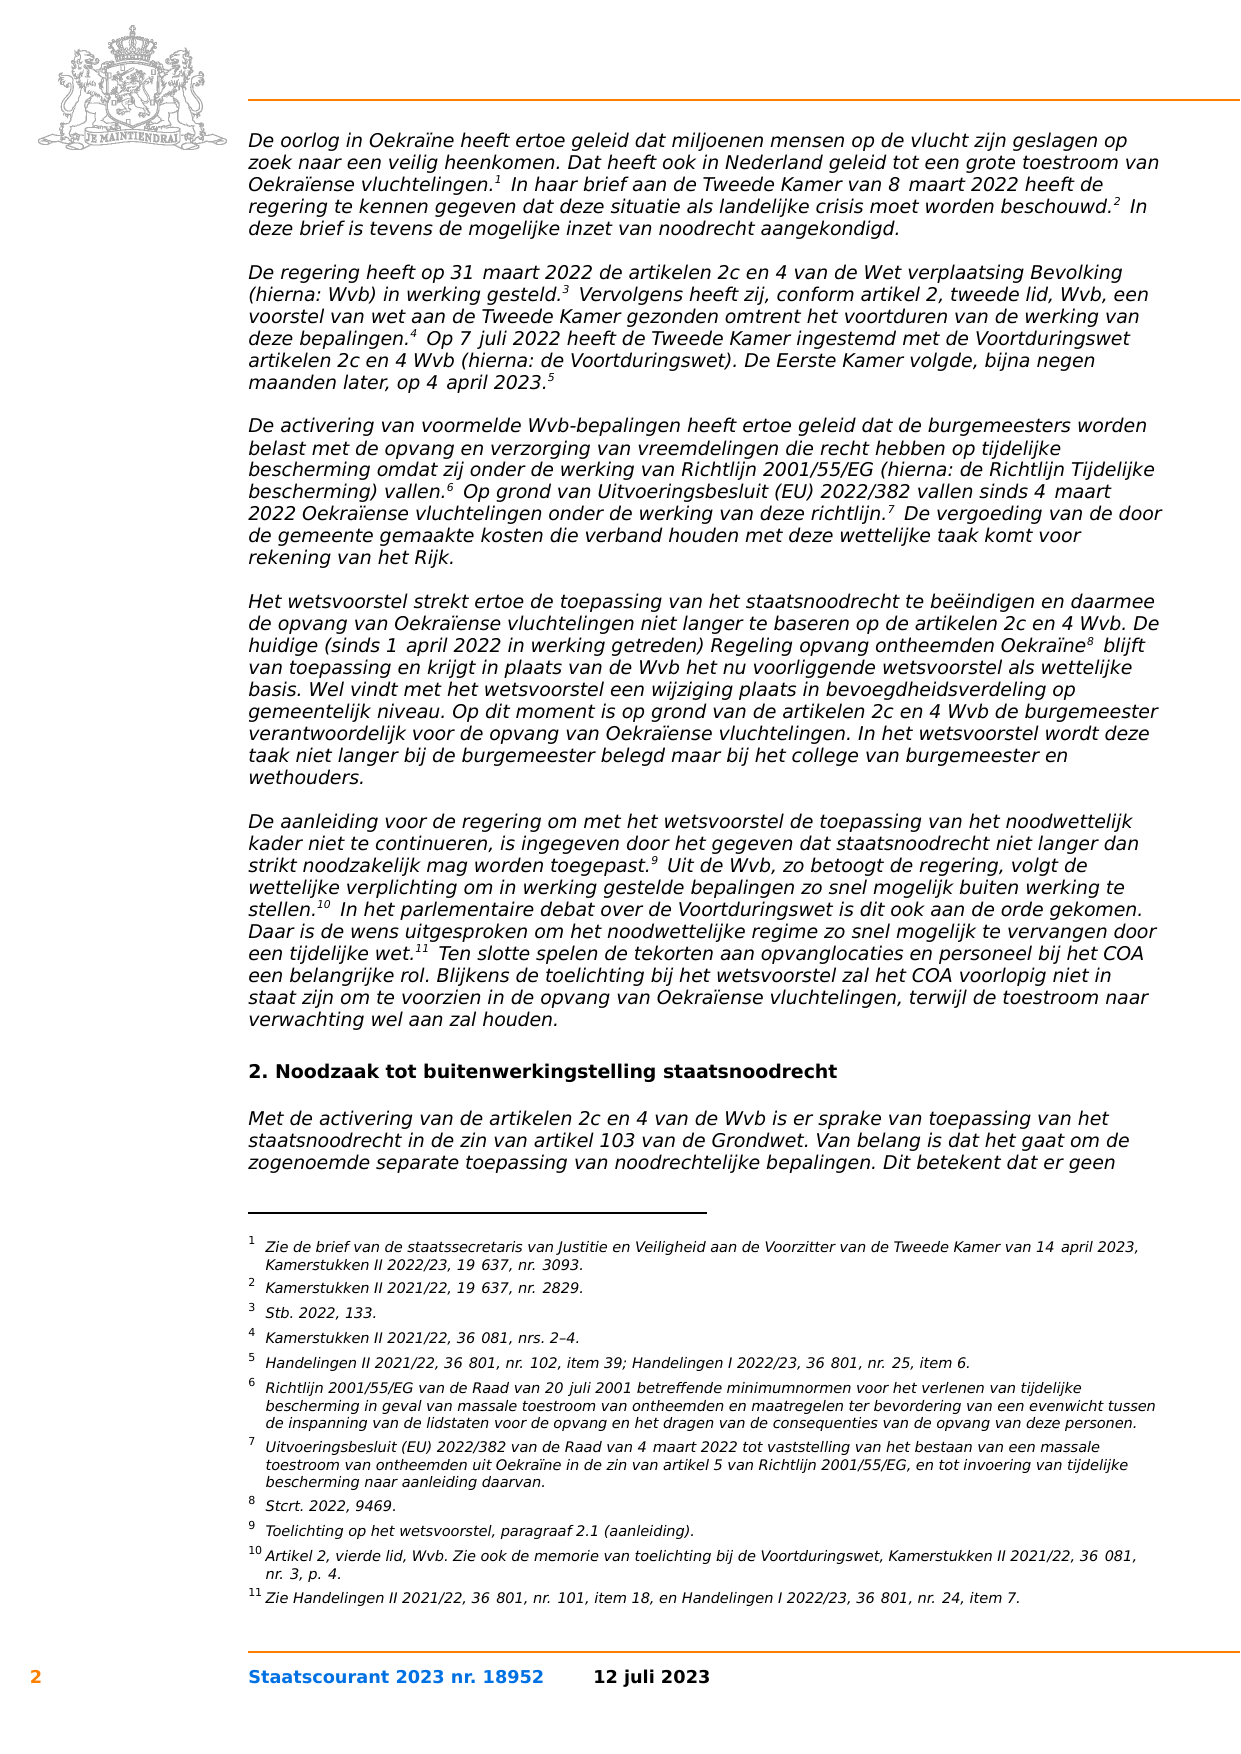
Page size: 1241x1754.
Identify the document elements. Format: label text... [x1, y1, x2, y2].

text De regering heeft op 31 maart 2022 de artikelen 2c en 4 van de Wet verplaatsing Bevolking (hierna: Wvb) in werking gesteld. Vervolgens heeft zij, conform artikel 2, tweede lid, Wvb, een voorstel van wet aan de Tweede Kamer gezonden omtrent het voortduren van de werking van deze bepalingen. Op 7 juli 2022 heeft de Tweede Kamer ingestemd met de Voortduringswet artikelen 2c en 4 Wvb (hierna: de Voortduringswet). De Eerste Kamer volgde, bijna negen maanden later, op 4 april 2023. [248, 262, 1163, 393]
text Kamerstukken II 2021/22, 19 637, nr. 2829. [248, 1276, 1163, 1298]
text Stcrt. 2022, 9469. [248, 1494, 1163, 1516]
text Artikel 2, vierde lid, Wvb. Zie ook de memorie van toelichting bij de Voortduringswet, Kamerstukken II 2021/22, 36 081, nr. 3, p. 4. [248, 1544, 1163, 1583]
text Met de activering van de artikelen 2c en 4 van de Wvb is er sprake van toepassing van het staatsnoodrecht in de zin van artikel 103 van de Grondwet. Van belang is dat het gaat om de zogenoemde separate toepassing van noodrechtelijke bepalingen. Dit betekent dat er geen [248, 1108, 1163, 1173]
subtitle 2. Noodzaak tot buitenwerkingstelling staatsnoodrecht [248, 1061, 1163, 1083]
text Handelingen II 2021/22, 36 801, nr. 102, item 39; Handelingen I 2022/23, 36 801, nr. 25, item 6. [248, 1351, 1163, 1373]
text Uitvoeringsbesluit (EU) 2022/382 van de Raad van 4 maart 2022 tot vaststelling van het bestaan van een massale toestroom van ontheemden uit Oekraïne in de zin van artikel 5 van Richtlijn 2001/55/EG, en tot invoering van tijdelijke bescherming naar aanleiding daarvan. [248, 1435, 1163, 1491]
text Het wetsvoorstel strekt ertoe de toepassing van het staatsnoodrecht te beëindigen en daarmee de opvang van Oekraïense vluchtelingen niet langer te baseren op de artikelen 2c en 4 Wvb. De huidige (sinds 1 april 2022 in werking getreden) Regeling opvang ontheemden Oekraïne blijft van toepassing en krijgt in plaats van de Wvb het nu voorliggende wetsvoorstel als wettelijke basis. Wel vindt met het wetsvoorstel een wijziging plaats in bevoegdheidsverdeling op gemeentelijk niveau. Op dit moment is op grond van de artikelen 2c en 4 Wvb de burgemeester verantwoordelijk voor de opvang van Oekraïense vluchtelingen. In het wetsvoorstel wordt deze taak niet langer bij de burgemeester belegd maar bij het college van burgemeester en wethouders. [248, 591, 1163, 789]
text Zie de brief van de staatssecretaris van Justitie en Veiligheid aan de Voorzitter van de Tweede Kamer van 14 april 2023, Kamerstukken II 2022/23, 19 637, nr. 3093. [248, 1234, 1163, 1273]
text Stb. 2022, 133. [248, 1301, 1163, 1323]
text Kamerstukken II 2021/22, 36 081, nrs. 2–4. [248, 1326, 1163, 1348]
picture [38, 25, 227, 150]
text Richtlĳn 2001/55/EG van de Raad van 20 juli 2001 betreffende minimumnormen voor het verlenen van tĳdelĳke bescherming in geval van massale toestroom van ontheemden en maatregelen ter bevordering van een evenwicht tussen de inspanning van de lidstaten voor de opvang en het dragen van de consequenties van de opvang van deze personen. [248, 1376, 1163, 1432]
text De aanleiding voor de regering om met het wetsvoorstel de toepassing van het noodwettelijk kader niet te continueren, is ingegeven door het gegeven dat staatsnoodrecht niet langer dan strikt noodzakelijk mag worden toegepast. Uit de Wvb, zo betoogt de regering, volgt de wettelijke verplichting om in werking gestelde bepalingen zo snel mogelijk buiten werking te stellen. In het parlementaire debat over de Voortduringswet is dit ook aan de orde gekomen. Daar is de wens uitgesproken om het noodwettelijke regime zo snel mogelijk te vervangen door een tijdelijke wet. Ten slotte spelen de tekorten aan opvanglocaties en personeel bij het COA een belangrijke rol. Blijkens de toelichting bij het wetsvoorstel zal het COA voorlopig niet in staat zijn om te voorzien in de opvang van Oekraïense vluchtelingen, terwijl de toestroom naar verwachting wel aan zal houden. [248, 811, 1163, 1031]
text Zie Handelingen II 2021/22, 36 801, nr. 101, item 18, en Handelingen I 2022/23, 36 801, nr. 24, item 7. [248, 1586, 1163, 1608]
text Toelichting op het wetsvoorstel, paragraaf 2.1 (aanleiding). [248, 1519, 1163, 1541]
text De activering van voormelde Wvb-bepalingen heeft ertoe geleid dat de burgemeesters worden belast met de opvang en verzorging van vreemdelingen die recht hebben op tijdelijke bescherming omdat zij onder de werking van Richtlĳn 2001/55/EG (hierna: de Richtlijn Tijdelijke bescherming) vallen. Op grond van Uitvoeringsbesluit (EU) 2022/382 vallen sinds 4 maart 2022 Oekraïense vluchtelingen onder de werking van deze richtlijn. De vergoeding van de door de gemeente gemaakte kosten die verband houden met deze wettelijke taak komt voor rekening van het Rijk. [248, 415, 1163, 569]
text De oorlog in Oekraïne heeft ertoe geleid dat miljoenen mensen op de vlucht zijn geslagen op zoek naar een veilig heenkomen. Dat heeft ook in Nederland geleid tot een grote toestroom van Oekraïense vluchtelingen. In haar brief aan de Tweede Kamer van 8 maart 2022 heeft de regering te kennen gegeven dat deze situatie als landelijke crisis moet worden beschouwd. In deze brief is tevens de mogelijke inzet van noodrecht aangekondigd. [248, 130, 1163, 240]
